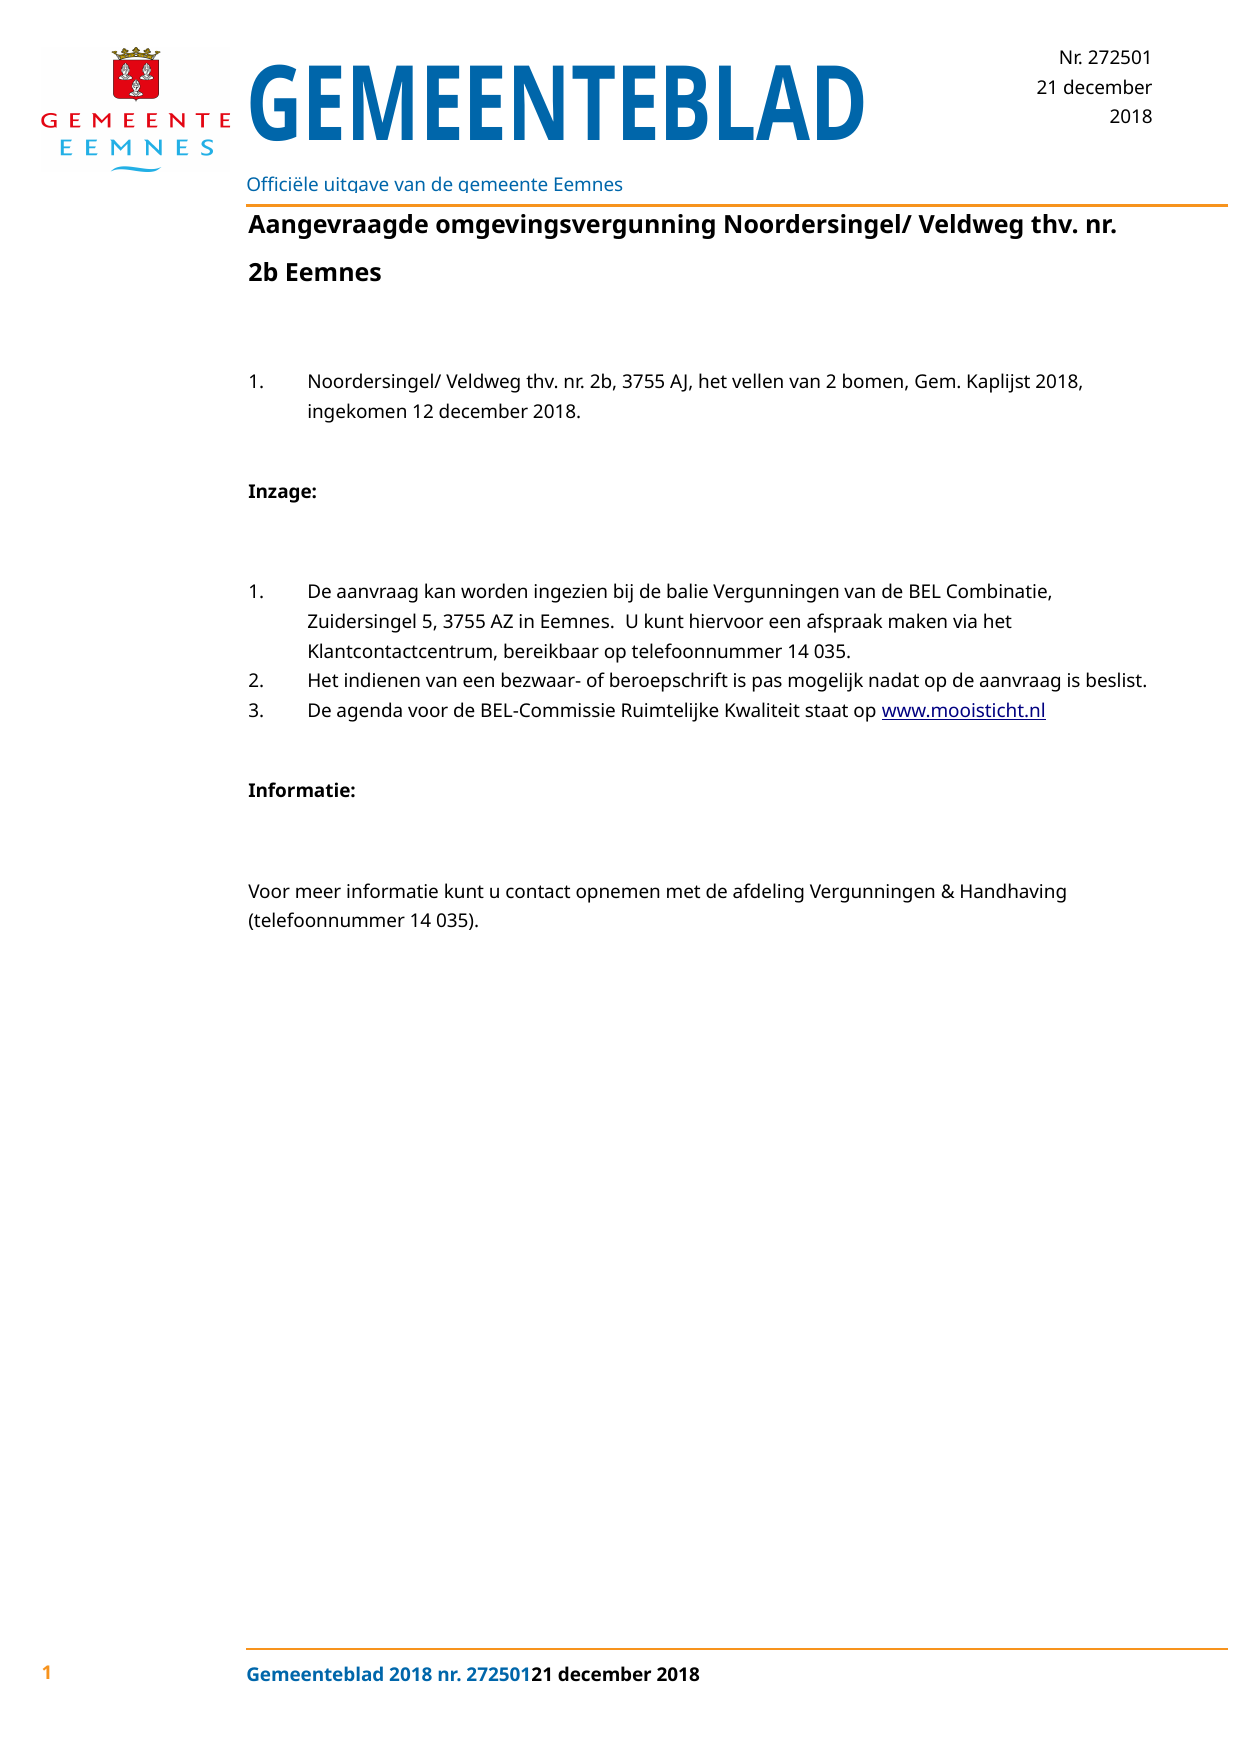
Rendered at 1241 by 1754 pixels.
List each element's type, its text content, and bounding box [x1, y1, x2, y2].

text Aangevraagde omgevingsvergunning Noordersingel/ Veldweg thv. nr. 2b Eemnes [248, 207, 1152, 288]
picture [41, 47, 231, 172]
text Informatie: [248, 777, 1152, 803]
list De agenda voor de BEL-Commissie Ruimtelijke Kwaliteit staat op www.mooisticht.nl [248, 697, 1152, 723]
list Noordersingel/ Veldweg thv. nr. 2b, 3755 AJ, het vellen van 2 bomen, Gem. Kaplijst 2018, ingekomen 12 december 2018. [248, 368, 1152, 424]
text Inzage: [248, 478, 1152, 504]
list De aanvraag kan worden ingezien bij de balie Vergunningen van de BEL Combinatie, Zuidersingel 5, 3755 AZ in Eemnes. U kunt hiervoor een afspraak maken via het Klantcontactcentrum, bereikbaar op telefoonnummer 14 035. [248, 579, 1152, 664]
text Voor meer informatie kunt u contact opnemen met de afdeling Vergunningen & Handhaving (telefoonnummer 14 035). [248, 878, 1152, 933]
list Het indienen van een bezwaar- of beroepschrift is pas mogelijk nadat op de aanvraag is beslist. [248, 667, 1152, 693]
